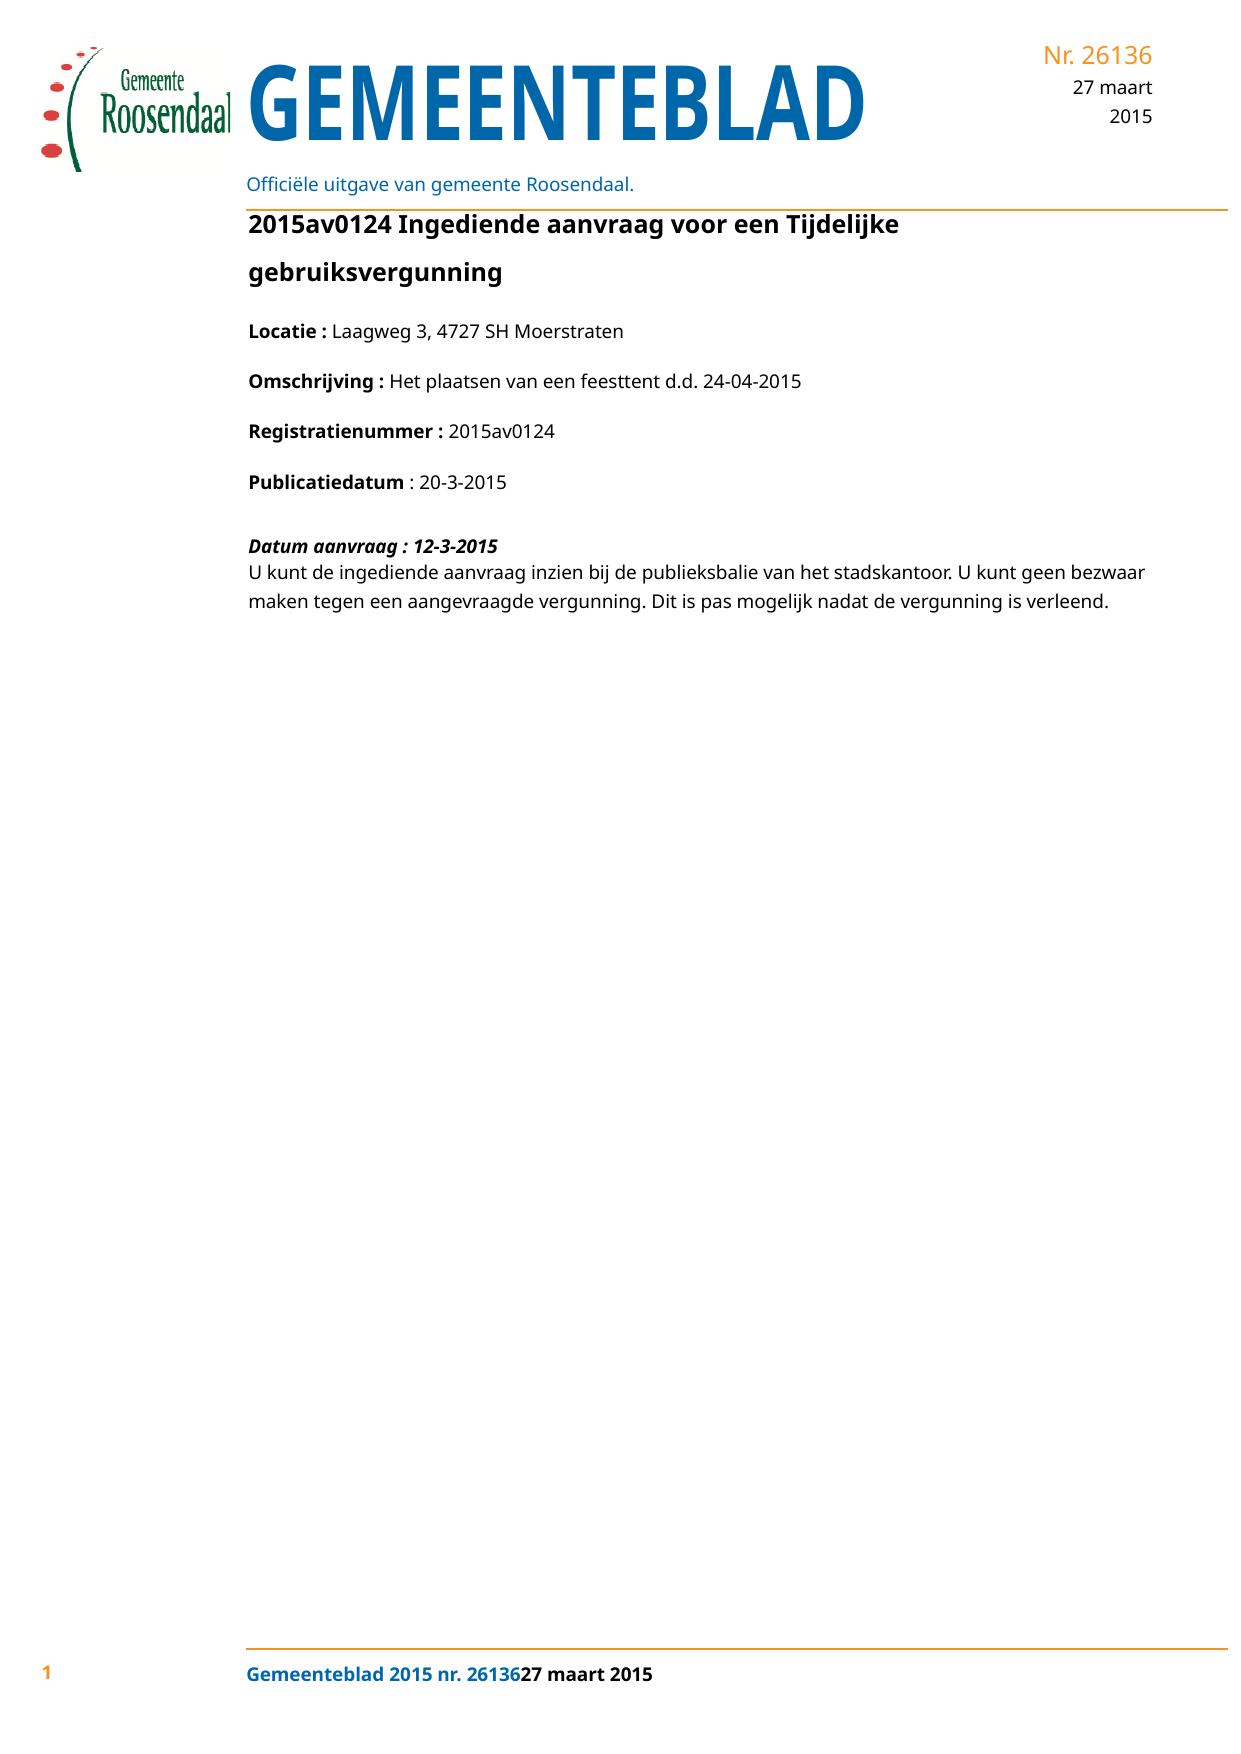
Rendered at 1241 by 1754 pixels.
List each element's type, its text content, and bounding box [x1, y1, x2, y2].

text Datum aanvraag : 12-3-2015 [248, 533, 1152, 559]
text Registratienummer : 2015av0124 [248, 419, 1152, 444]
text Locatie : Laagweg 3, 4727 SH Moerstraten [248, 318, 1152, 344]
text Publicatiedatum : 20-3-2015 [248, 469, 1152, 495]
text U kunt de ingediende aanvraag inzien bij de publieksbalie van het stadskantoor. U kunt geen bezwaar maken tegen een aangevraagde vergunning. Dit is pas mogelijk nadat de vergunning is verleend. [248, 559, 1152, 614]
picture [41, 47, 231, 172]
text 2015av0124 Ingediende aanvraag voor een Tijdelijke gebruiksvergunning [248, 211, 1152, 288]
text Omschrijving : Het plaatsen van een feesttent d.d. 24-04-2015 [248, 368, 1152, 394]
